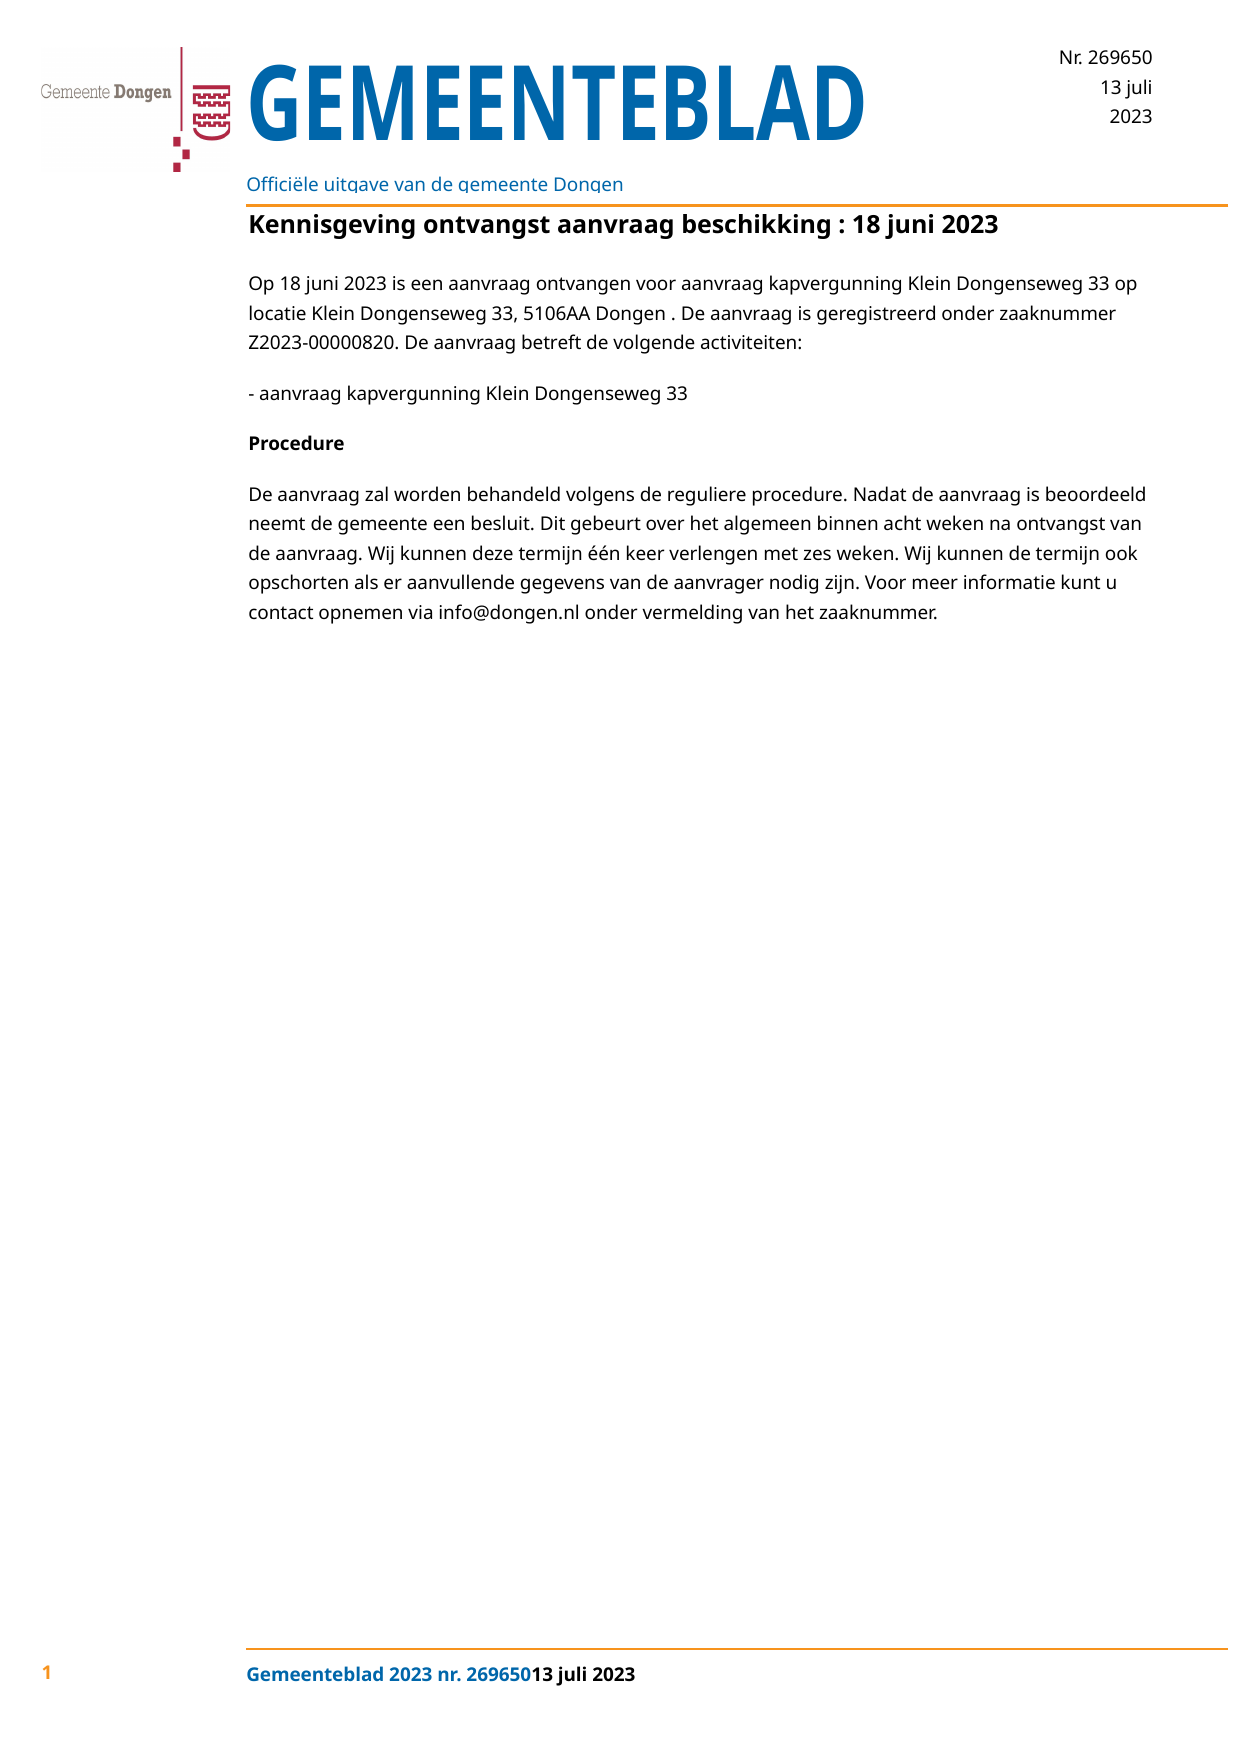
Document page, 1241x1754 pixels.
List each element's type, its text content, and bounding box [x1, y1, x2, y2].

text Kennisgeving ontvangst aanvraag beschikking : 18 juni 2023 [248, 207, 1152, 241]
text Op 18 juni 2023 is een aanvraag ontvangen voor aanvraag kapvergunning Klein Dongenseweg 33 op locatie Klein Dongenseweg 33, 5106AA Dongen . De aanvraag is geregistreerd onder zaaknummer Z2023-00000820. De aanvraag betreft de volgende activiteiten: [248, 270, 1152, 355]
picture [41, 47, 231, 172]
text Procedure [248, 430, 1152, 456]
text - aanvraag kapvergunning Klein Dongenseweg 33 [248, 380, 1152, 406]
text De aanvraag zal worden behandeld volgens de reguliere procedure. Nadat de aanvraag is beoordeeld neemt de gemeente een besluit. Dit gebeurt over het algemeen binnen acht weken na ontvangst van de aanvraag. Wij kunnen deze termijn één keer verlengen met zes weken. Wij kunnen de termijn ook opschorten als er aanvullende gegevens van de aanvrager nodig zijn. Voor meer informatie kunt u contact opnemen via info@dongen.nl onder vermelding van het zaaknummer. [248, 481, 1152, 625]
